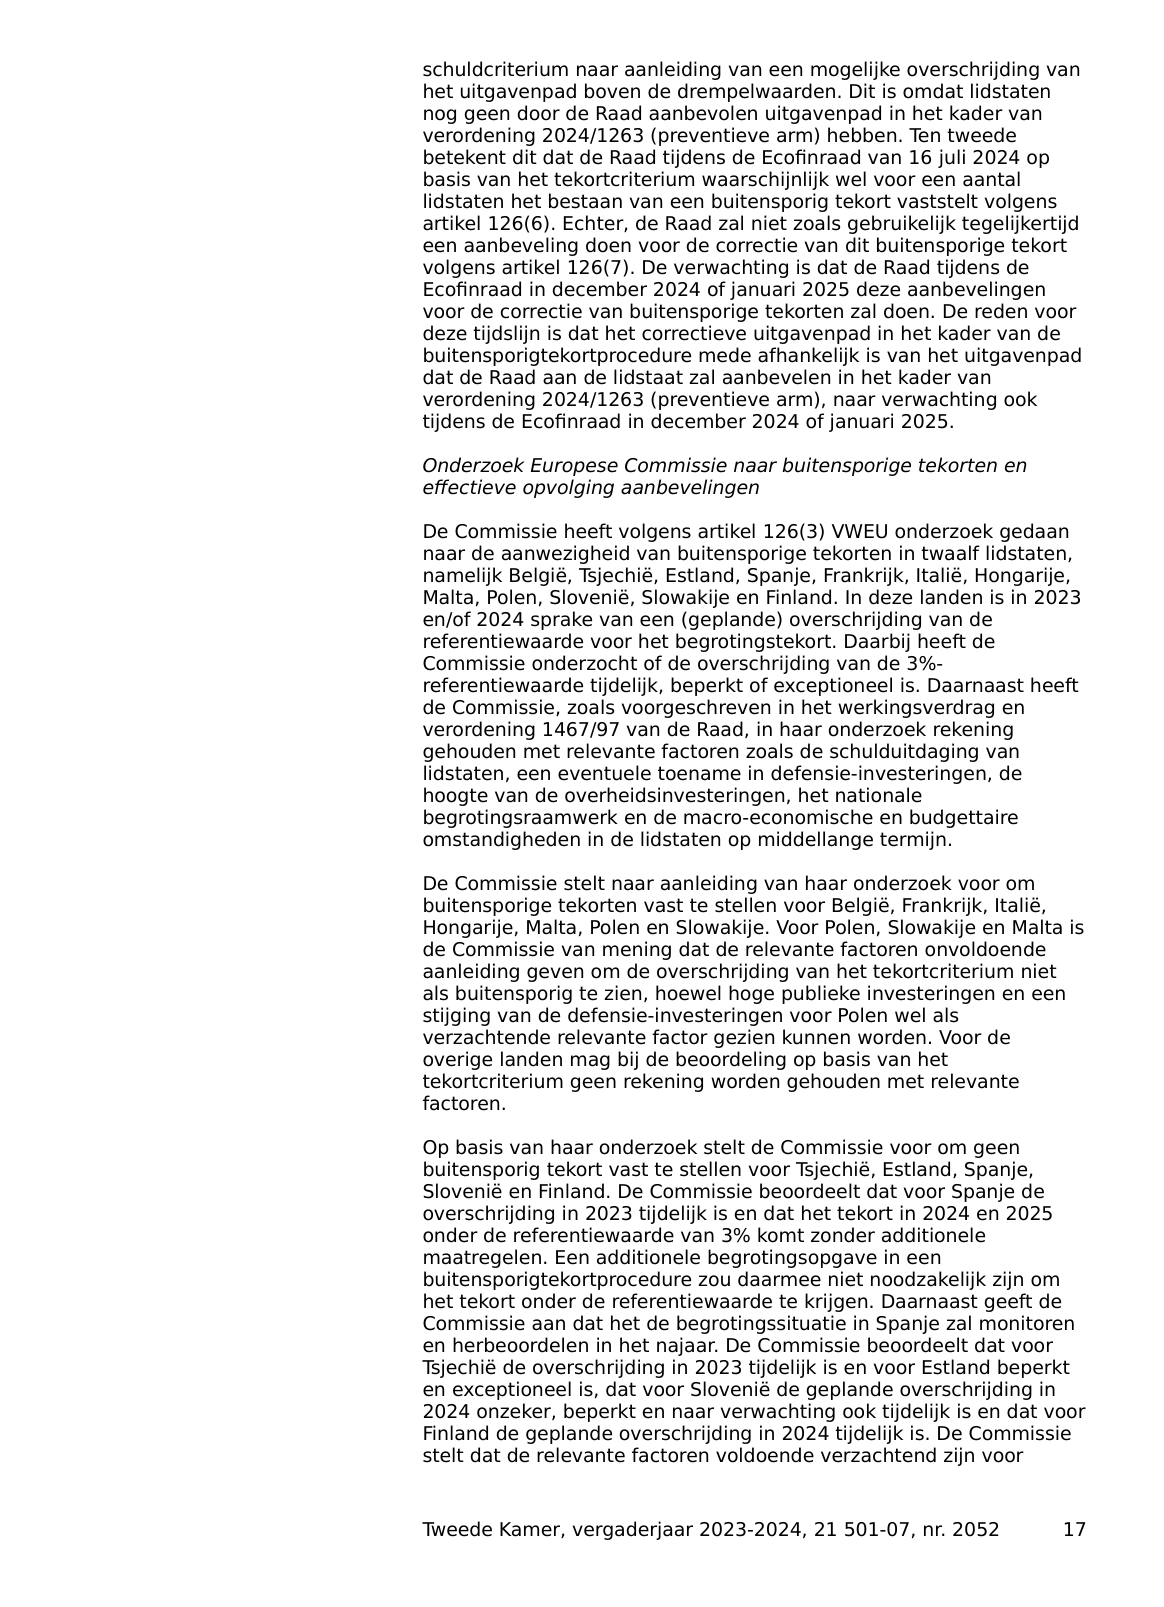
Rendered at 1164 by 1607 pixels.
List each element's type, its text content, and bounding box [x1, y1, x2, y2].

text De Commissie heeft volgens artikel 126(3) VWEU onderzoek gedaan naar de aanwezigheid van buitensporige tekorten in twaalf lidstaten, namelijk België, Tsjechië, Estland, Spanje, Frankrijk, Italië, Hongarije, Malta, Polen, Slovenië, Slowakije en Finland. In deze landen is in 2023 en/of 2024 sprake van een (geplande) overschrijding van de referentiewaarde voor het begrotingstekort. Daarbij heeft de Commissie onderzocht of de overschrijding van de 3%-referentiewaarde tijdelijk, beperkt of exceptioneel is. Daarnaast heeft de Commissie, zoals voorgeschreven in het werkingsverdrag en verordening 1467/97 van de Raad, in haar onderzoek rekening gehouden met relevante factoren zoals de schulduitdaging van lidstaten, een eventuele toename in defensie-investeringen, de hoogte van de overheidsinvesteringen, het nationale begrotingsraamwerk en de macro-economische en budgettaire omstandigheden in de lidstaten op middellange termijn. [422, 521, 1087, 851]
subtitle Onderzoek Europese Commissie naar buitensporige tekorten en effectieve opvolging aanbevelingen [422, 455, 1087, 499]
text schuldcriterium naar aanleiding van een mogelijke overschrijding van het uitgavenpad boven de drempelwaarden. Dit is omdat lidstaten nog geen door de Raad aanbevolen uitgavenpad in het kader van verordening 2024/1263 (preventieve arm) hebben. Ten tweede betekent dit dat de Raad tijdens de Ecofinraad van 16 juli 2024 op basis van het tekortcriterium waarschijnlijk wel voor een aantal lidstaten het bestaan van een buitensporig tekort vaststelt volgens artikel 126(6). Echter, de Raad zal niet zoals gebruikelijk tegelijkertijd een aanbeveling doen voor de correctie van dit buitensporige tekort volgens artikel 126(7). De verwachting is dat de Raad tijdens de Ecofinraad in december 2024 of januari 2025 deze aanbevelingen voor de correctie van buitensporige tekorten zal doen. De reden voor deze tijdslijn is dat het correctieve uitgavenpad in het kader van de buitensporigtekortprocedure mede afhankelijk is van het uitgavenpad dat de Raad aan de lidstaat zal aanbevelen in het kader van verordening 2024/1263 (preventieve arm), naar verwachting ook tijdens de Ecofinraad in december 2024 of januari 2025. [422, 59, 1087, 433]
text De Commissie stelt naar aanleiding van haar onderzoek voor om buitensporige tekorten vast te stellen voor België, Frankrijk, Italië, Hongarije, Malta, Polen en Slowakije. Voor Polen, Slowakije en Malta is de Commissie van mening dat de relevante factoren onvoldoende aanleiding geven om de overschrijding van het tekortcriterium niet als buitensporig te zien, hoewel hoge publieke investeringen en een stijging van de defensie-investeringen voor Polen wel als verzachtende relevante factor gezien kunnen worden. Voor de overige landen mag bij de beoordeling op basis van het tekortcriterium geen rekening worden gehouden met relevante factoren. [422, 873, 1087, 1115]
text Op basis van haar onderzoek stelt de Commissie voor om geen buitensporig tekort vast te stellen voor Tsjechië, Estland, Spanje, Slovenië en Finland. De Commissie beoordeelt dat voor Spanje de overschrijding in 2023 tijdelijk is en dat het tekort in 2024 en 2025 onder de referentiewaarde van 3% komt zonder additionele maatregelen. Een additionele begrotingsopgave in een buitensporigtekortprocedure zou daarmee niet noodzakelijk zijn om het tekort onder de referentiewaarde te krijgen. Daarnaast geeft de Commissie aan dat het de begrotingssituatie in Spanje zal monitoren en herbeoordelen in het najaar. De Commissie beoordeelt dat voor Tsjechië de overschrijding in 2023 tijdelijk is en voor Estland beperkt en exceptioneel is, dat voor Slovenië de geplande overschrijding in 2024 onzeker, beperkt en naar verwachting ook tijdelijk is en dat voor Finland de geplande overschrijding in 2024 tijdelijk is. De Commissie stelt dat de relevante factoren voldoende verzachtend zijn voor [422, 1137, 1087, 1467]
